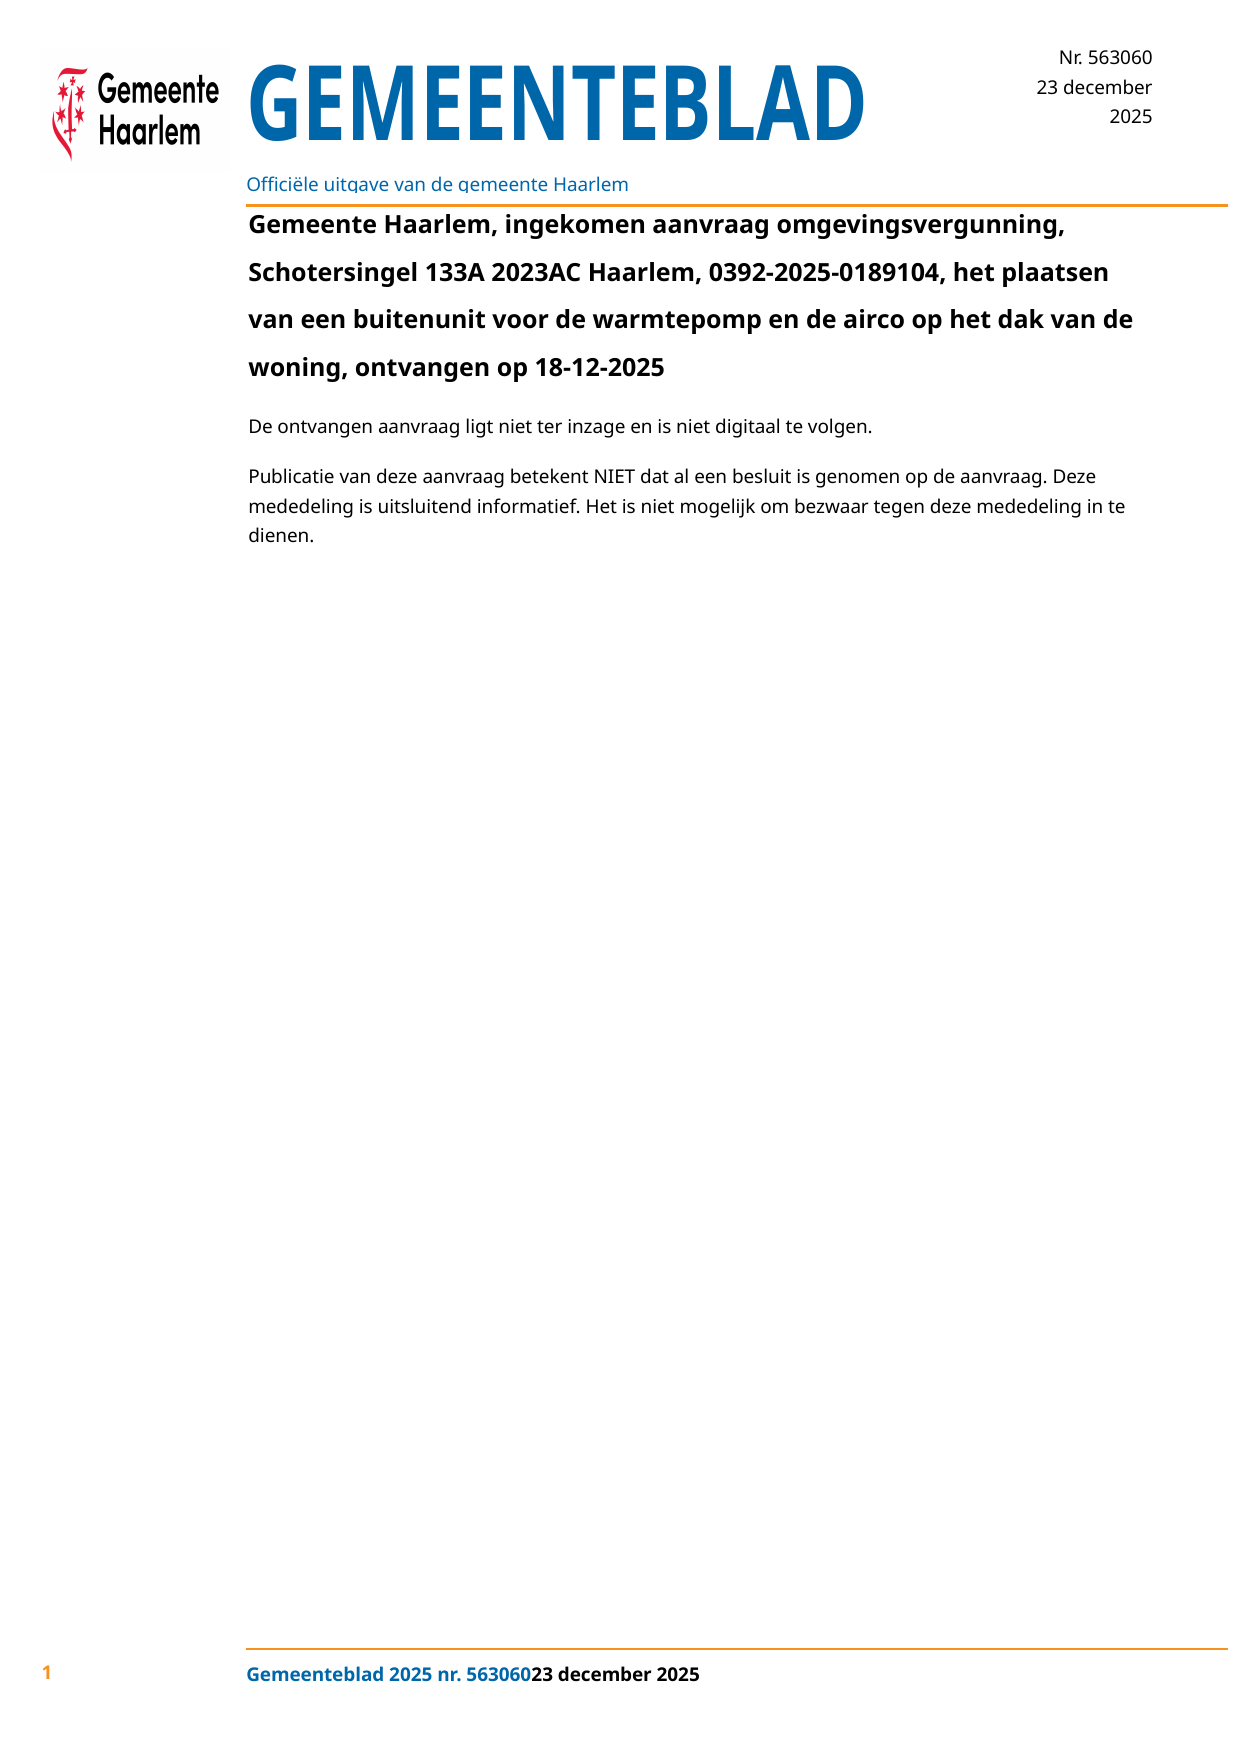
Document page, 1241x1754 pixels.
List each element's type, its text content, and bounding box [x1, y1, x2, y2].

text Publicatie van deze aanvraag betekent NIET dat al een besluit is genomen op de aanvraag. Deze mededeling is uitsluitend informatief. Het is niet mogelijk om bezwaar tegen deze mededeling in te dienen. [248, 463, 1152, 548]
text Gemeente Haarlem, ingekomen aanvraag omgevingsvergunning, Schotersingel 133A 2023AC Haarlem, 0392-2025-0189104, het plaatsen van een buitenunit voor de warmtepomp en de airco op het dak van de woning, ontvangen op 18-12-2025 [248, 207, 1152, 384]
picture [41, 47, 231, 172]
text De ontvangen aanvraag ligt niet ter inzage en is niet digitaal te volgen. [248, 413, 1152, 439]
